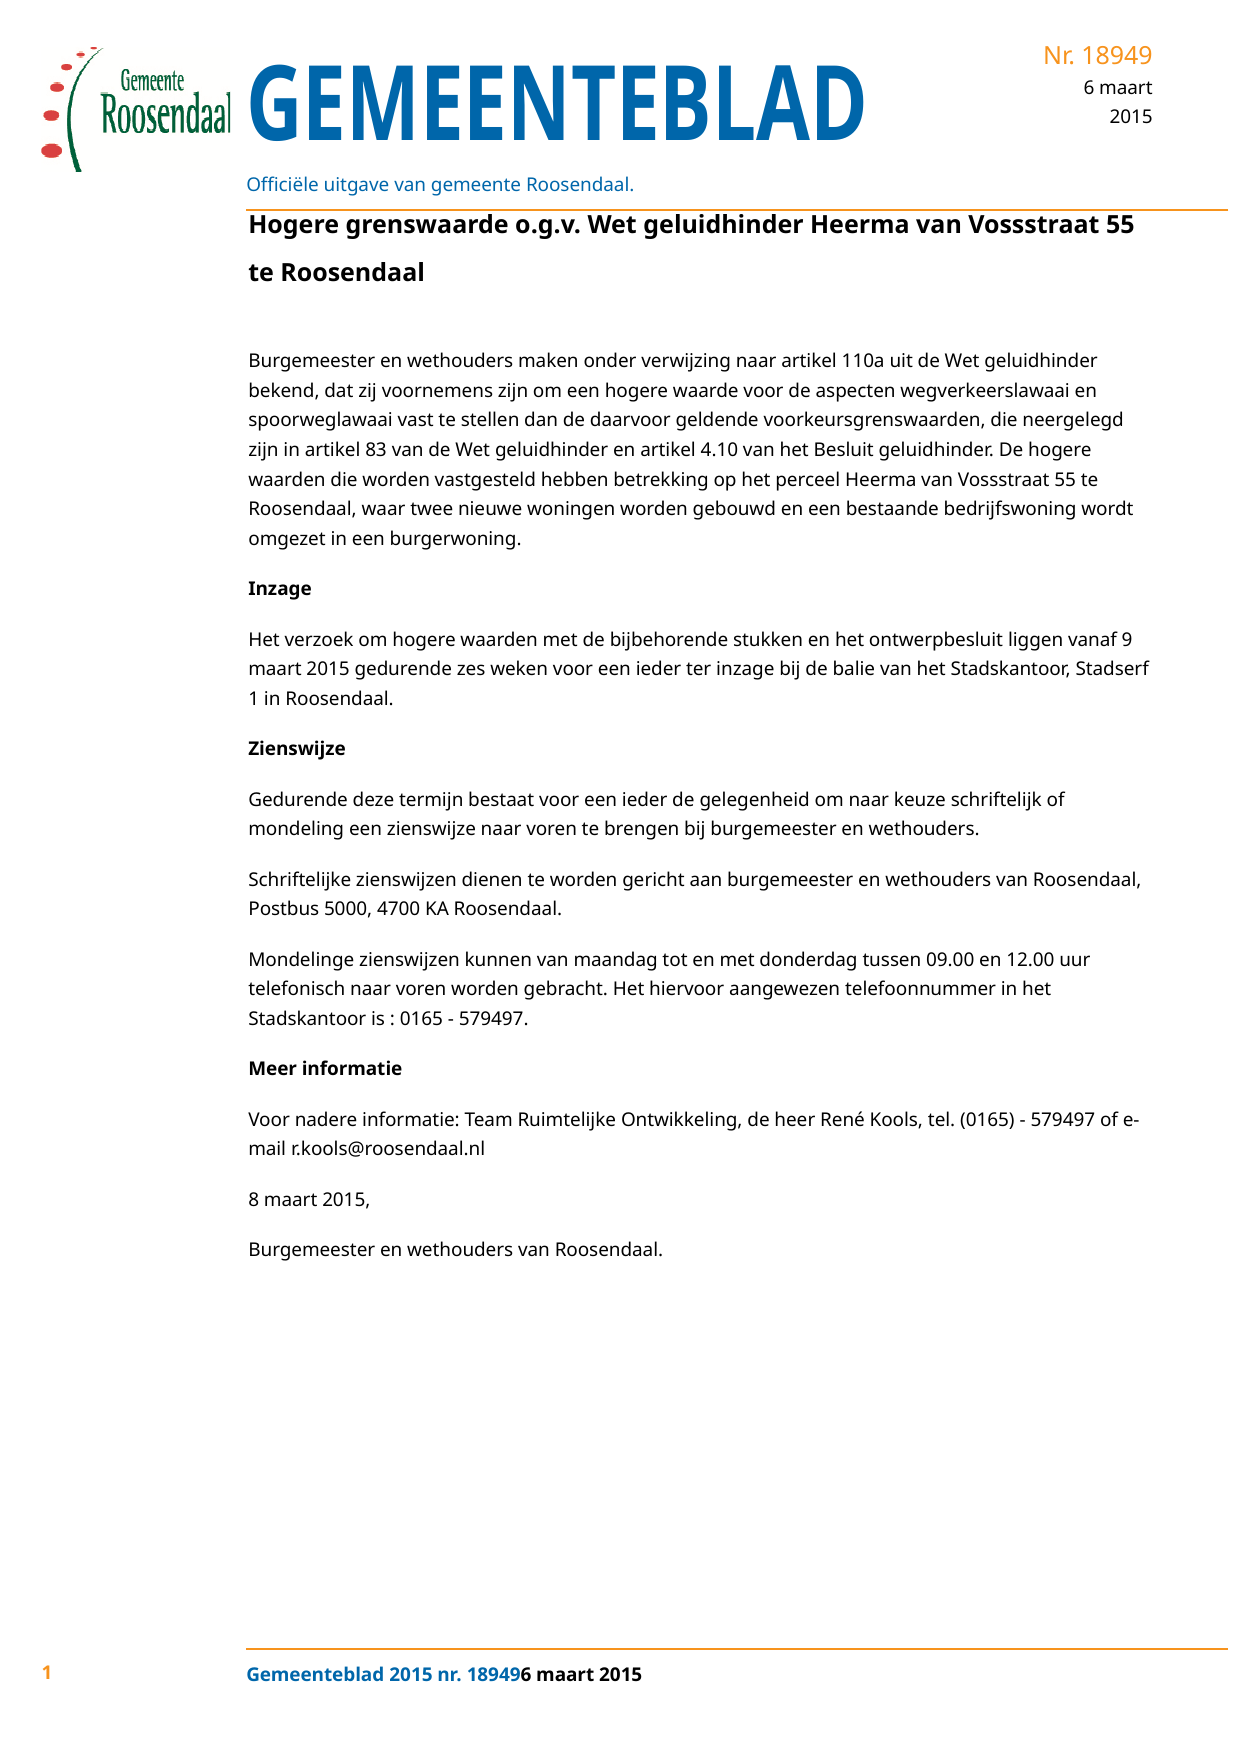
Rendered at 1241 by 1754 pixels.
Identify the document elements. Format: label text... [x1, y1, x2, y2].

text Burgemeester en wethouders maken onder verwijzing naar artikel 110a uit de Wet geluidhinder bekend, dat zij voornemens zijn om een hogere waarde voor de aspecten wegverkeerslawaai en spoorweglawaai vast te stellen dan de daarvoor geldende voorkeursgrenswaarden, die neergelegd zijn in artikel 83 van de Wet geluidhinder en artikel 4.10 van het Besluit geluidhinder. De hogere waarden die worden vastgesteld hebben betrekking op het perceel Heerma van Vossstraat 55 te Roosendaal, waar twee nieuwe woningen worden gebouwd en een bestaande bedrijfswoning wordt omgezet in een burgerwoning. [248, 347, 1152, 551]
text Gedurende deze termijn bestaat voor een ieder de gelegenheid om naar keuze schriftelijk of mondeling een zienswijze naar voren te brengen bij burgemeester en wethouders. [248, 786, 1152, 841]
picture [41, 47, 231, 172]
text 8 maart 2015, [248, 1186, 1152, 1212]
text Schriftelijke zienswijzen dienen te worden gericht aan burgemeester en wethouders van Roosendaal, Postbus 5000, 4700 KA Roosendaal. [248, 866, 1152, 921]
text Zienswijze [248, 735, 1152, 761]
text Hogere grenswaarde o.g.v. Wet geluidhinder Heerma van Vossstraat 55 te Roosendaal [248, 211, 1152, 288]
text Inzage [248, 575, 1152, 601]
text Burgemeester en wethouders van Roosendaal. [248, 1236, 1152, 1262]
text Meer informatie [248, 1055, 1152, 1081]
text Voor nadere informatie: Team Ruimtelijke Ontwikkeling, de heer René Kools, tel. (0165) - 579497 of e-mail r.kools@roosendaal.nl [248, 1106, 1152, 1161]
text Het verzoek om hogere waarden met de bijbehorende stukken en het ontwerpbesluit liggen vanaf 9 maart 2015 gedurende zes weken voor een ieder ter inzage bij de balie van het Stadskantoor, Stadserf 1 in Roosendaal. [248, 626, 1152, 711]
text Mondelinge zienswijzen kunnen van maandag tot en met donderdag tussen 09.00 en 12.00 uur telefonisch naar voren worden gebracht. Het hiervoor aangewezen telefoonnummer in het Stadskantoor is : 0165 - 579497. [248, 946, 1152, 1031]
